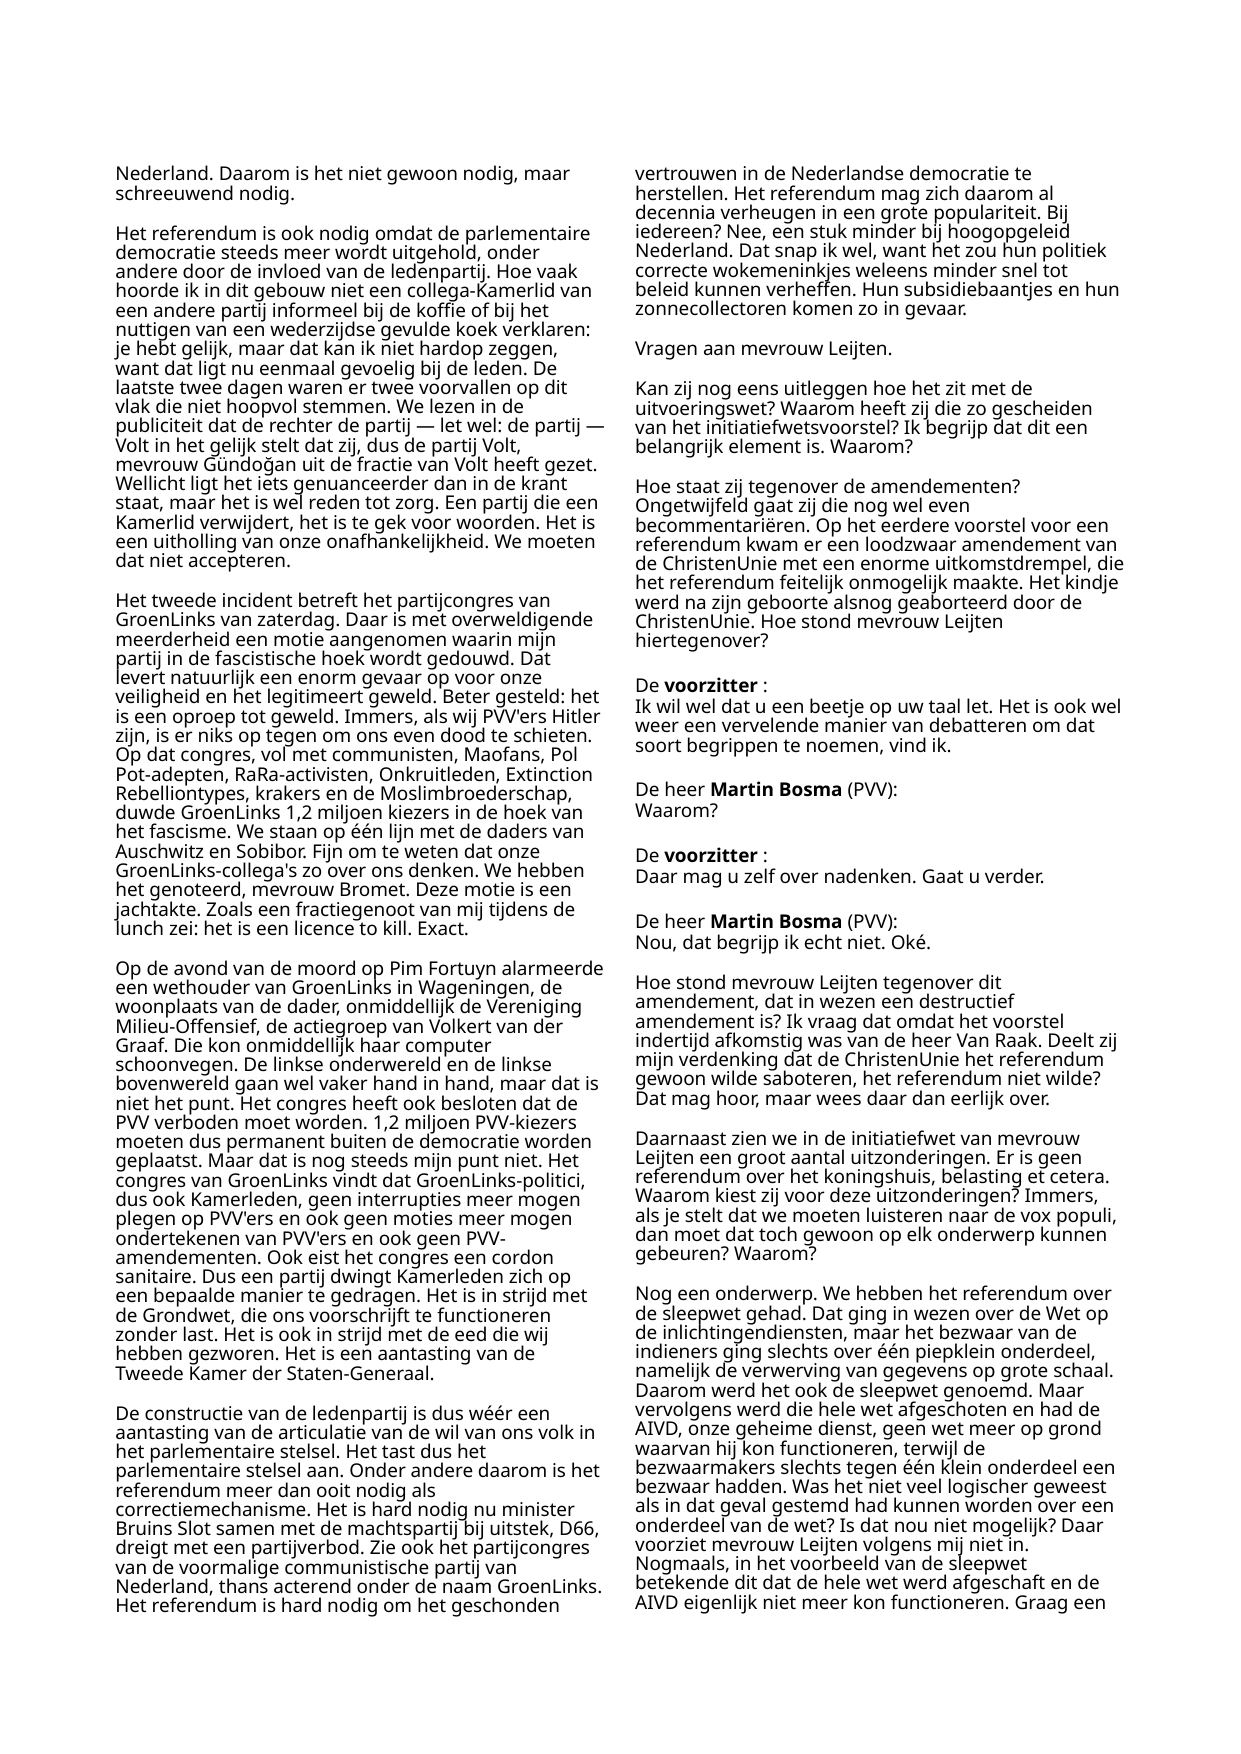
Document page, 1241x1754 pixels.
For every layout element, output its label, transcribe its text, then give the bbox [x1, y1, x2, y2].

text De voorzitter : [635, 842, 1125, 868]
text Op de avond van de moord op Pim Fortuyn alarmeerde een wethouder van GroenLinks in Wageningen, de woonplaats van de dader, onmiddellijk de Vereniging Milieu-Offensief, de actiegroep van Volkert van der Graaf. Die kon onmiddellijk haar computer schoonvegen. De linkse onderwereld en de linkse bovenwereld gaan wel vaker hand in hand, maar dat is niet het punt. Het congres heeft ook besloten dat de PVV verboden moet worden. 1,2 miljoen PVV-kiezers moeten dus permanent buiten de democratie worden geplaatst. Maar dat is nog steeds mijn punt niet. Het congres van GroenLinks vindt dat GroenLinks-politici, dus ook Kamerleden, geen interrupties meer mogen plegen op PVV'ers en ook geen moties meer mogen ondertekenen van PVV'ers en ook geen PVV-amendementen. Ook eist het congres een cordon sanitaire. Dus een partij dwingt Kamerleden zich op een bepaalde manier te gedragen. Het is in strijd met de Grondwet, die ons voorschrijft te functioneren zonder last. Het is ook in strijd met de eed die wij hebben gezworen. Het is een aantasting van de Tweede Kamer der Staten-Generaal. [115, 960, 605, 1384]
text Daar mag u zelf over nadenken. Gaat u verder. [635, 868, 1125, 887]
text De constructie van de ledenpartij is dus wéér een aantasting van de articulatie van de wil van ons volk in het parlementaire stelsel. Het tast dus het parlementaire stelsel aan. Onder andere daarom is het referendum meer dan ooit nodig als correctiemechanisme. Het is hard nodig nu minister Bruins Slot samen met de machtspartij bij uitstek, D66, dreigt met een partijverbod. Zie ook het partijcongres van de voormalige communistische partij van Nederland, thans acterend onder de naam GroenLinks. Het referendum is hard nodig om het geschonden [115, 1404, 605, 1616]
text De heer Martin Bosma (PVV): [635, 908, 1125, 934]
text Hoe stond mevrouw Leijten tegenover dit amendement, dat in wezen een destructief amendement is? Ik vraag dat omdat het voorstel indertijd afkomstig was van de heer Van Raak. Deelt zij mijn verdenking dat de ChristenUnie het referendum gewoon wilde saboteren, het referendum niet wilde? Dat mag hoor, maar wees daar dan eerlijk over. [635, 974, 1125, 1109]
text Daarnaast zien we in de initiatiefwet van mevrouw Leijten een groot aantal uitzonderingen. Er is geen referendum over het koningshuis, belasting et cetera. Waarom kiest zij voor deze uitzonderingen? Immers, als je stelt dat we moeten luisteren naar de vox populi, dan moet dat toch gewoon op elk onderwerp kunnen gebeuren? Waarom? [635, 1130, 1125, 1264]
text Hoe staat zij tegenover de amendementen? Ongetwijfeld gaat zij die nog wel even becommentariëren. Op het eerdere voorstel voor een referendum kwam er een loodzwaar amendement van de ChristenUnie met een enorme uitkomstdrempel, die het referendum feitelijk onmogelijk maakte. Het kindje werd na zijn geboorte alsnog geaborteerd door de ChristenUnie. Hoe stond mevrouw Leijten hiertegenover? [635, 478, 1125, 651]
text Kan zij nog eens uitleggen hoe het zit met de uitvoeringswet? Waarom heeft zij die zo gescheiden van het initiatiefwetsvoorstel? Ik begrijp dat dit een belangrijk element is. Waarom? [635, 380, 1125, 457]
text Waarom? [635, 802, 1125, 822]
text Vragen aan mevrouw Leijten. [635, 340, 1125, 359]
text Nog een onderwerp. We hebben het referendum over de sleepwet gehad. Dat ging in wezen over de Wet op de inlichtingendiensten, maar het bezwaar van de indieners ging slechts over één piepklein onderdeel, namelijk de verwerving van gegevens op grote schaal. Daarom werd het ook de sleepwet genoemd. Maar vervolgens werd die hele wet afgeschoten en had de AIVD, onze geheime dienst, geen wet meer op grond waarvan hij kon functioneren, terwijl de bezwaarmakers slechts tegen één klein onderdeel een bezwaar hadden. Was het niet veel logischer geweest als in dat geval gestemd had kunnen worden over een onderdeel van de wet? Is dat nou niet mogelijk? Daar voorziet mevrouw Leijten volgens mij niet in. Nogmaals, in het voorbeeld van de sleepwet betekende dit dat de hele wet werd afgeschaft en de AIVD eigenlijk niet meer kon functioneren. Graag een [635, 1285, 1125, 1613]
text De voorzitter : [635, 672, 1125, 698]
text De heer Martin Bosma (PVV): [635, 777, 1125, 802]
text Ik wil wel dat u een beetje op uw taal let. Het is ook wel weer een vervelende manier van debatteren om dat soort begrippen te noemen, vind ik. [635, 698, 1125, 756]
text Het referendum is ook nodig omdat de parlementaire democratie steeds meer wordt uitgehold, onder andere door de invloed van de ledenpartij. Hoe vaak hoorde ik in dit gebouw niet een collega-Kamerlid van een andere partij informeel bij de koffie of bij het nuttigen van een wederzijdse gevulde koek verklaren: je hebt gelijk, maar dat kan ik niet hardop zeggen, want dat ligt nu eenmaal gevoelig bij de leden. De laatste twee dagen waren er twee voorvallen op dit vlak die niet hoopvol stemmen. We lezen in de publiciteit dat de rechter de partij — let wel: de partij — Volt in het gelijk stelt dat zij, dus de partij Volt, mevrouw Gündoğan uit de fractie van Volt heeft gezet. Wellicht ligt het iets genuanceerder dan in de krant staat, maar het is wel reden tot zorg. Een partij die een Kamerlid verwijdert, het is te gek voor woorden. Het is een uitholling van onze onafhankelijkheid. We moeten dat niet accepteren. [115, 224, 605, 571]
text vertrouwen in de Nederlandse democratie te herstellen. Het referendum mag zich daarom al decennia verheugen in een grote populariteit. Bij iedereen? Nee, een stuk minder bij hoogopgeleid Nederland. Dat snap ik wel, want het zou hun politiek correcte wokemeninkjes weleens minder snel tot beleid kunnen verheffen. Hun subsidiebaantjes en hun zonnecollectoren komen zo in gevaar. [635, 165, 1125, 319]
text Nou, dat begrijp ik echt niet. Oké. [635, 934, 1125, 953]
text Nederland. Daarom is het niet gewoon nodig, maar schreeuwend nodig. [115, 165, 605, 204]
text Het tweede incident betreft het partijcongres van GroenLinks van zaterdag. Daar is met overweldigende meerderheid een motie aangenomen waarin mijn partij in de fascistische hoek wordt gedouwd. Dat levert natuurlijk een enorm gevaar op voor onze veiligheid en het legitimeert geweld. Beter gesteld: het is een oproep tot geweld. Immers, als wij PVV'ers Hitler zijn, is er niks op tegen om ons even dood te schieten. Op dat congres, vol met communisten, Maofans, Pol Pot-adepten, RaRa-activisten, Onkruitleden, Extinction Rebelliontypes, krakers en de Moslimbroederschap, duwde GroenLinks 1,2 miljoen kiezers in de hoek van het fascisme. We staan op één lijn met de daders van Auschwitz en Sobibor. Fijn om te weten dat onze GroenLinks-collega's zo over ons denken. We hebben het genoteerd, mevrouw Bromet. Deze motie is een jachtakte. Zoals een fractiegenoot van mij tijdens de lunch zei: het is een licence to kill. Exact. [115, 592, 605, 939]
